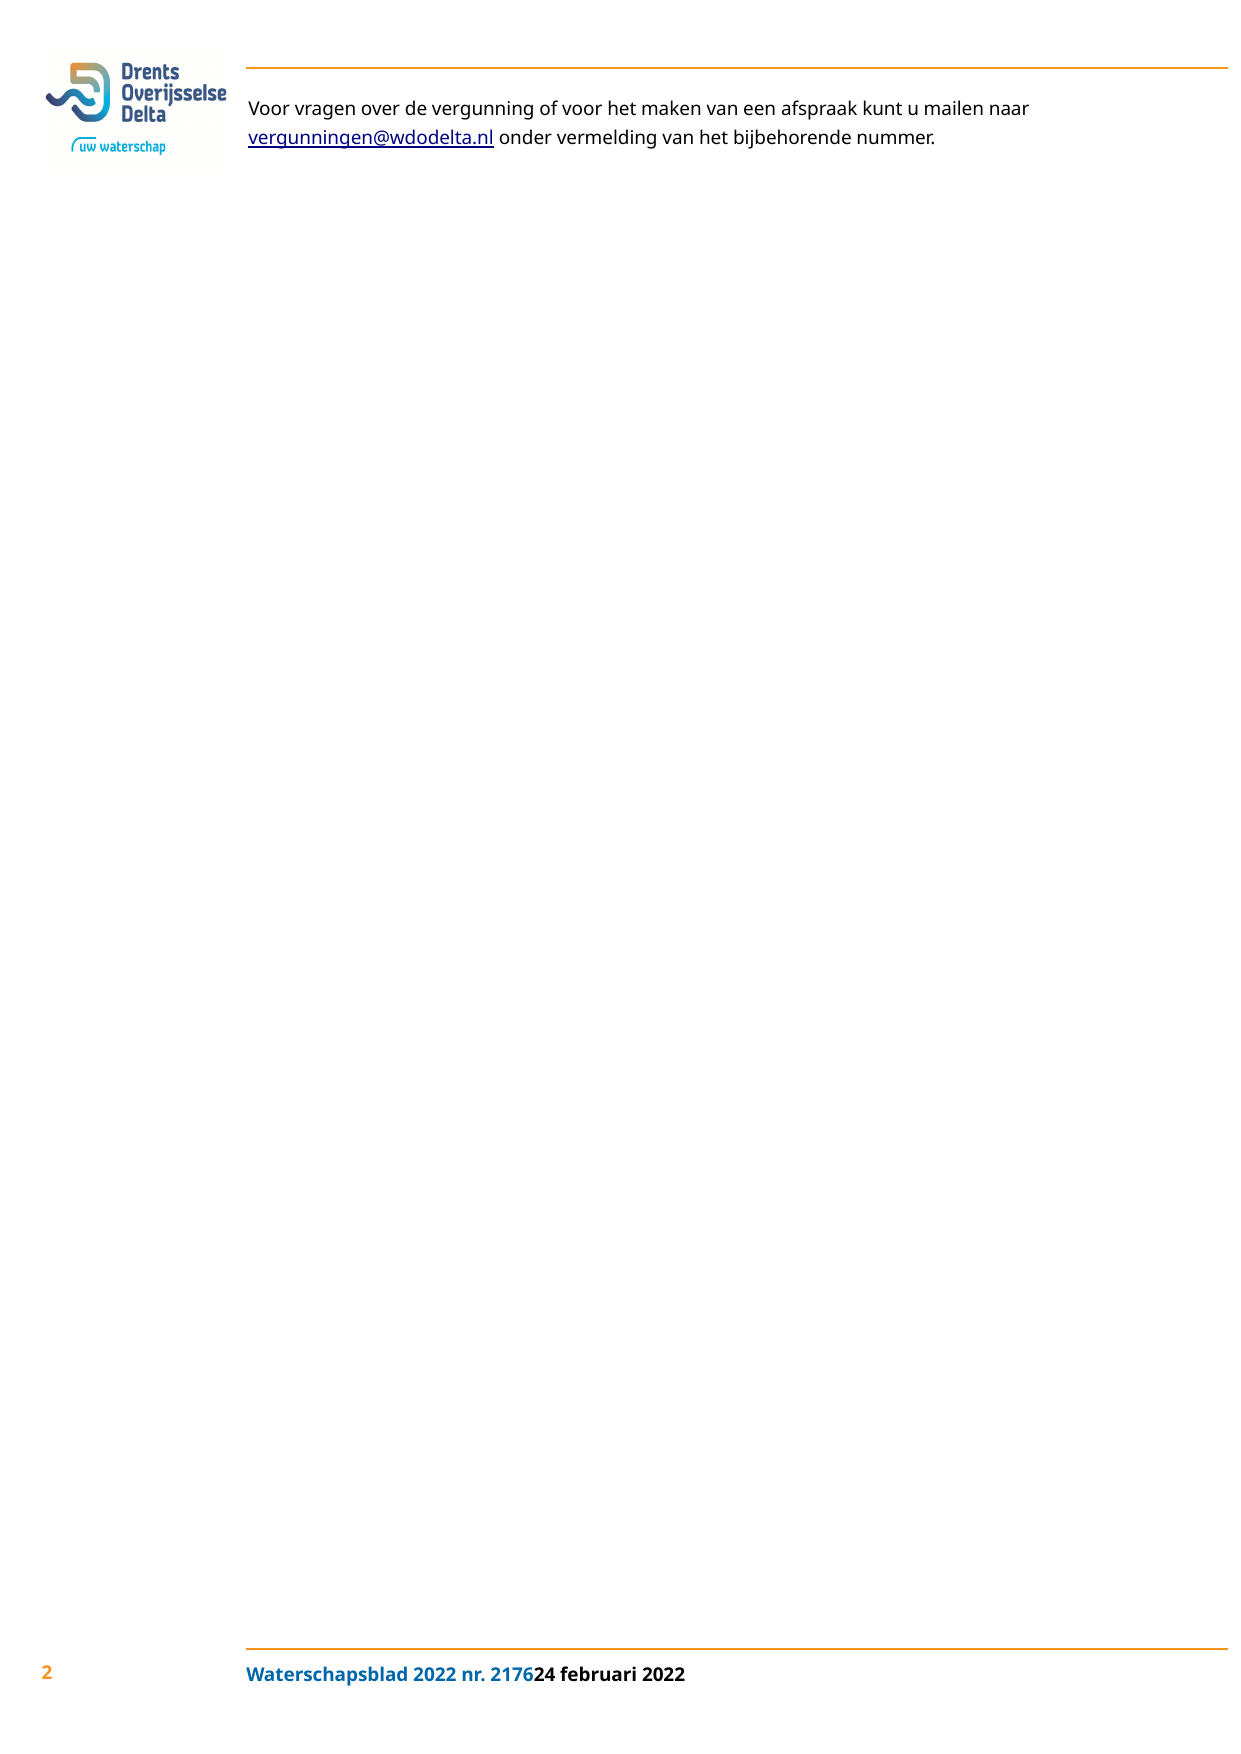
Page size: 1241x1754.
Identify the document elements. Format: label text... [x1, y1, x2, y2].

text Voor vragen over de vergunning of voor het maken van een afspraak kunt u mailen naar vergunningen@wdodelta.nl onder vermelding van het bijbehorende nummer. [248, 95, 1152, 150]
picture [41, 47, 231, 172]
